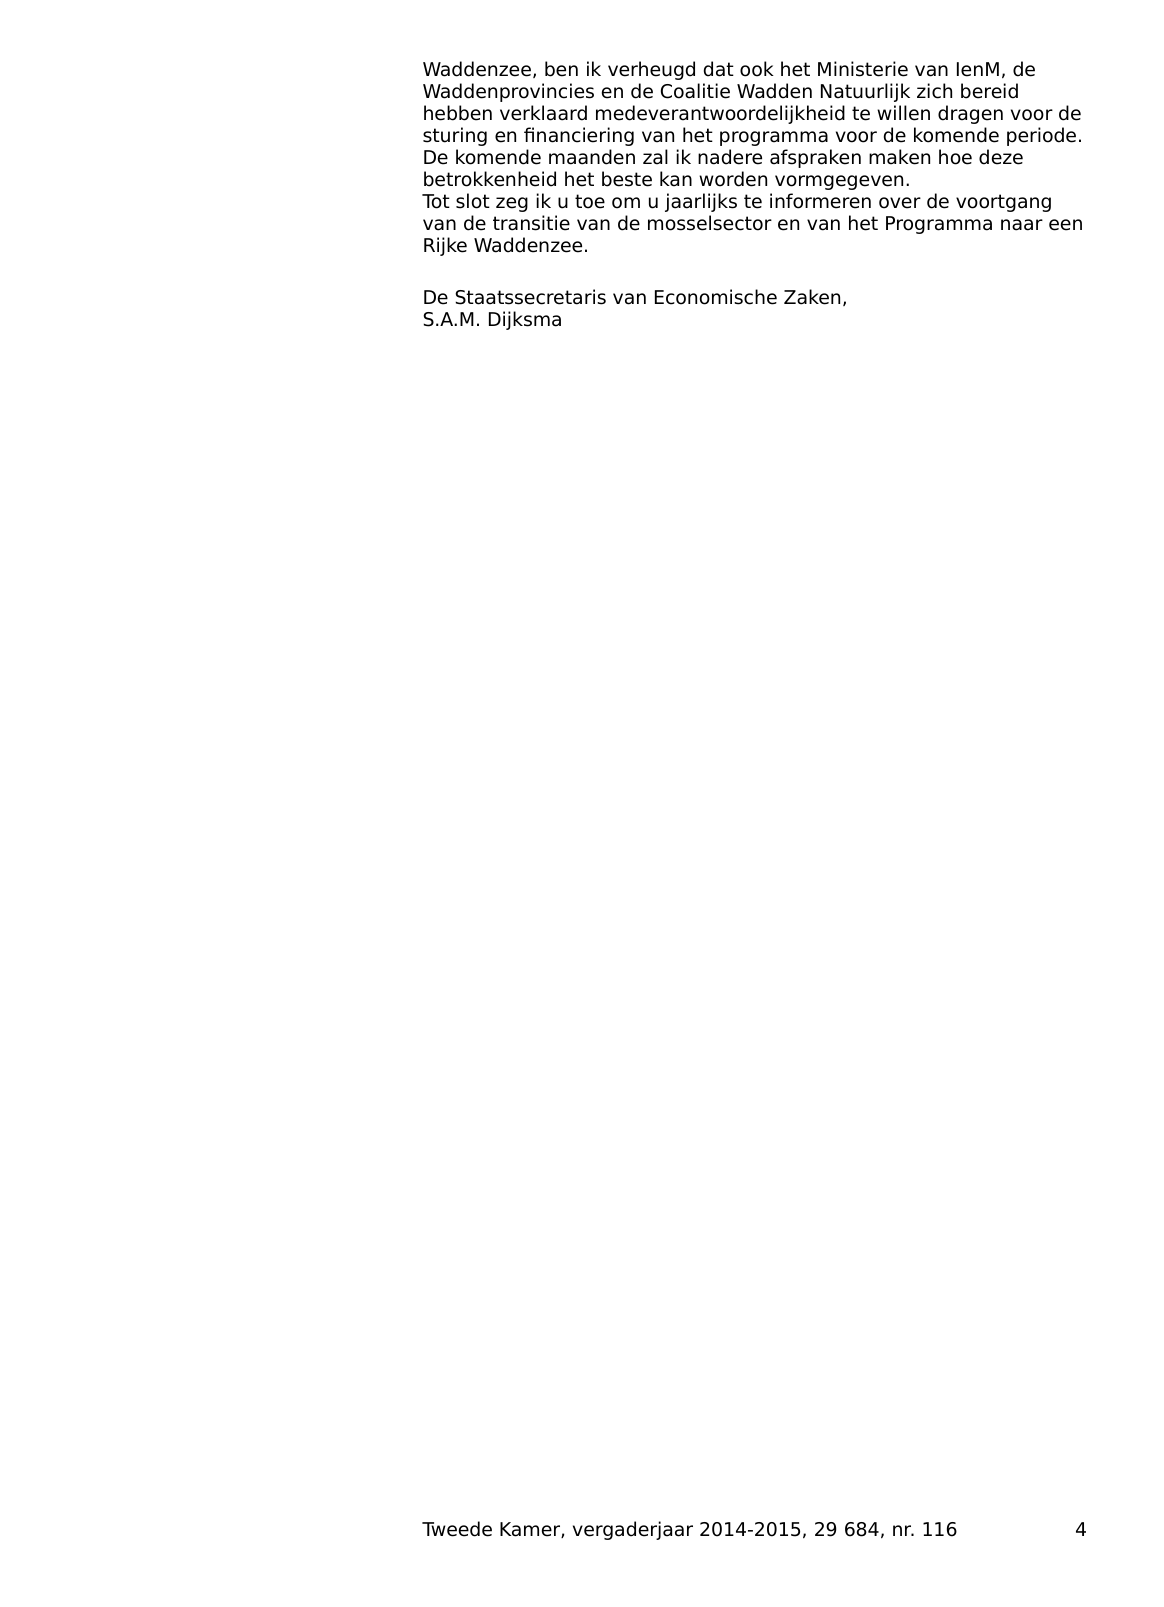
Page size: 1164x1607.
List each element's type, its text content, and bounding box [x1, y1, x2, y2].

text De Staatssecretaris van Economische Zaken, S.A.M. Dijksma [422, 287, 1087, 331]
text Tot slot zeg ik u toe om u jaarlijks te informeren over de voortgang van de transitie van de mosselsector en van het Programma naar een Rijke Waddenzee. [422, 191, 1087, 257]
text Waddenzee, ben ik verheugd dat ook het Ministerie van IenM, de Waddenprovincies en de Coalitie Wadden Natuurlijk zich bereid hebben verklaard medeverantwoordelijkheid te willen dragen voor de sturing en financiering van het programma voor de komende periode. De komende maanden zal ik nadere afspraken maken hoe deze betrokkenheid het beste kan worden vormgegeven. [422, 59, 1087, 191]
